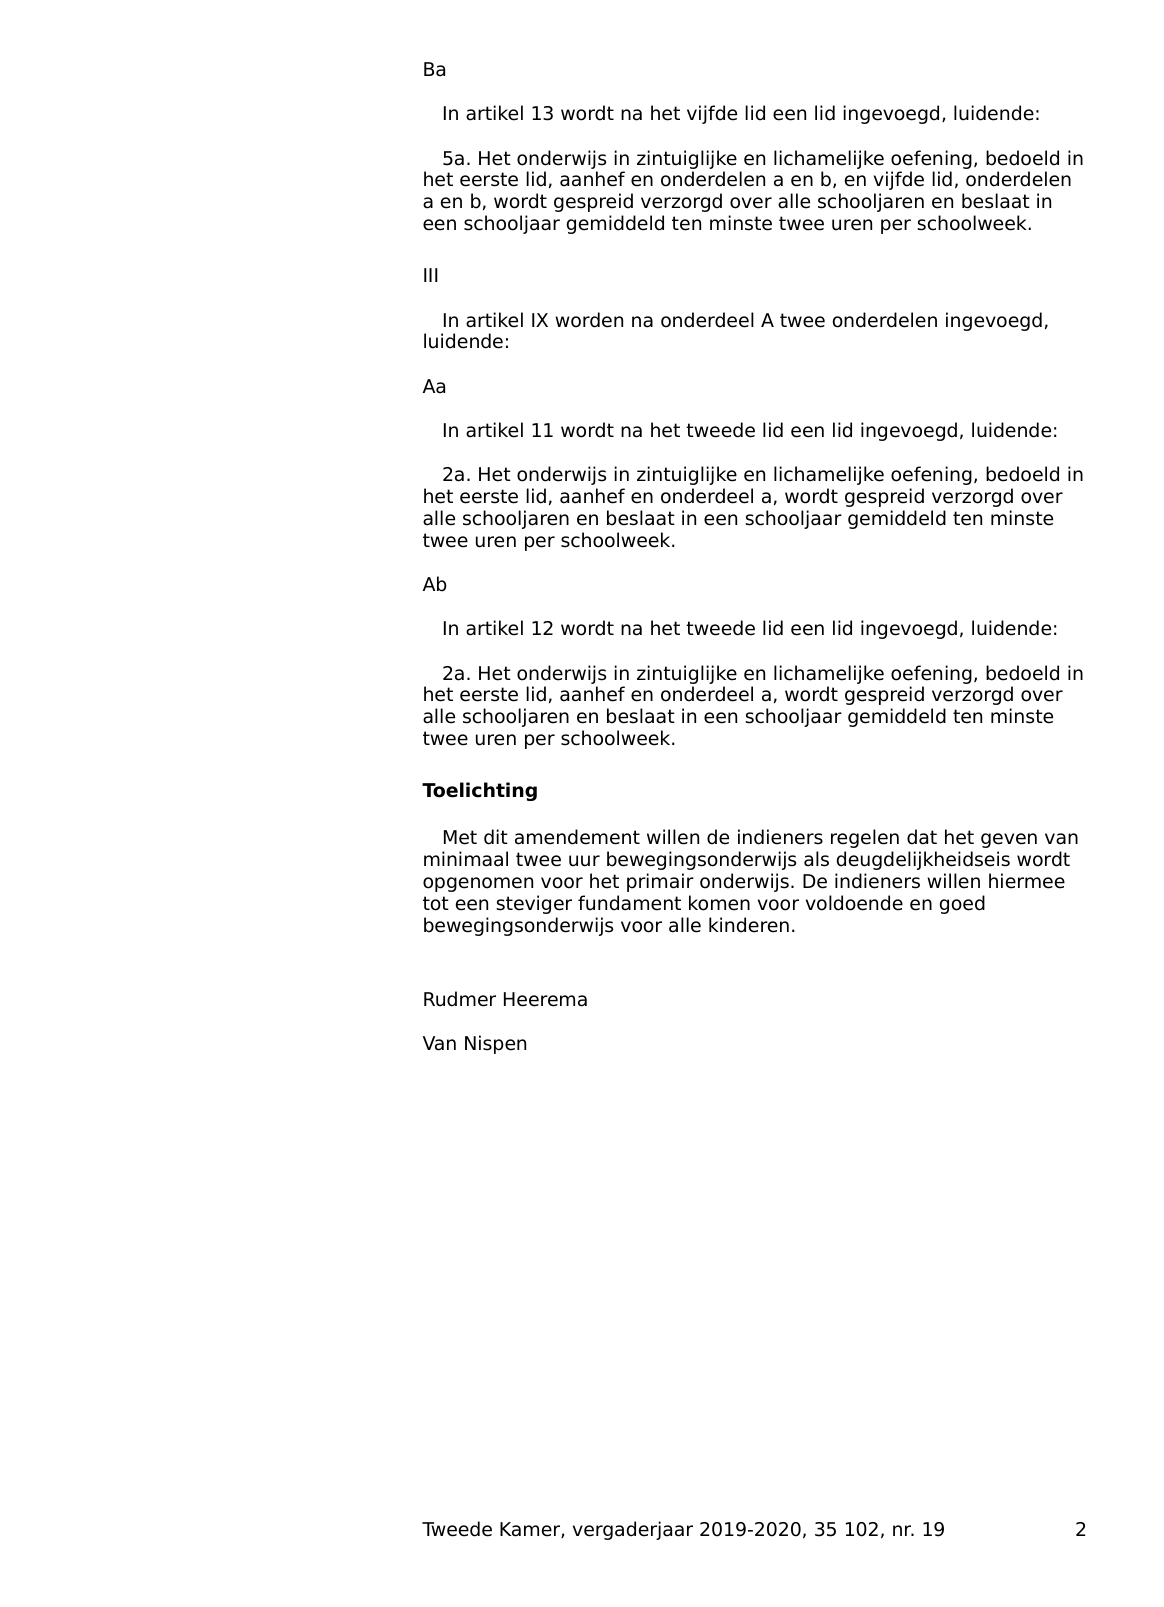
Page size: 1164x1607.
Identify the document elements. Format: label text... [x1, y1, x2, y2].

text 5a. Het onderwijs in zintuiglijke en lichamelijke oefening, bedoeld in het eerste lid, aanhef en onderdelen a en b, en vijfde lid, onderdelen a en b, wordt gespreid verzorgd over alle schooljaren en beslaat in een schooljaar gemiddeld ten minste twee uren per schoolweek. [422, 147, 1087, 235]
text Ba [422, 59, 1087, 81]
text 2a. Het onderwijs in zintuiglijke en lichamelijke oefening, bedoeld in het eerste lid, aanhef en onderdeel a, wordt gespreid verzorgd over alle schooljaren en beslaat in een schooljaar gemiddeld ten minste twee uren per schoolweek. [422, 662, 1087, 750]
text Ab [422, 574, 1087, 596]
text In artikel 13 wordt na het vijfde lid een lid ingevoegd, luidende: [422, 103, 1087, 125]
text In artikel 11 wordt na het tweede lid een lid ingevoegd, luidende: [422, 420, 1087, 442]
text Aa [422, 376, 1087, 398]
text In artikel 12 wordt na het tweede lid een lid ingevoegd, luidende: [422, 618, 1087, 640]
text In artikel IX worden na onderdeel A twee onderdelen ingevoegd, luidende: [422, 309, 1087, 353]
subtitle III [422, 265, 1087, 287]
text Rudmer Heerema Van Nispen [422, 967, 1087, 1055]
text Met dit amendement willen de indieners regelen dat het geven van minimaal twee uur bewegingsonderwijs als deugdelijkheidseis wordt opgenomen voor het primair onderwijs. De indieners willen hiermee tot een steviger fundament komen voor voldoende en goed bewegingsonderwijs voor alle kinderen. [422, 827, 1087, 937]
subtitle Toelichting [422, 780, 1087, 802]
text 2a. Het onderwijs in zintuiglijke en lichamelijke oefening, bedoeld in het eerste lid, aanhef en onderdeel a, wordt gespreid verzorgd over alle schooljaren en beslaat in een schooljaar gemiddeld ten minste twee uren per schoolweek. [422, 464, 1087, 552]
